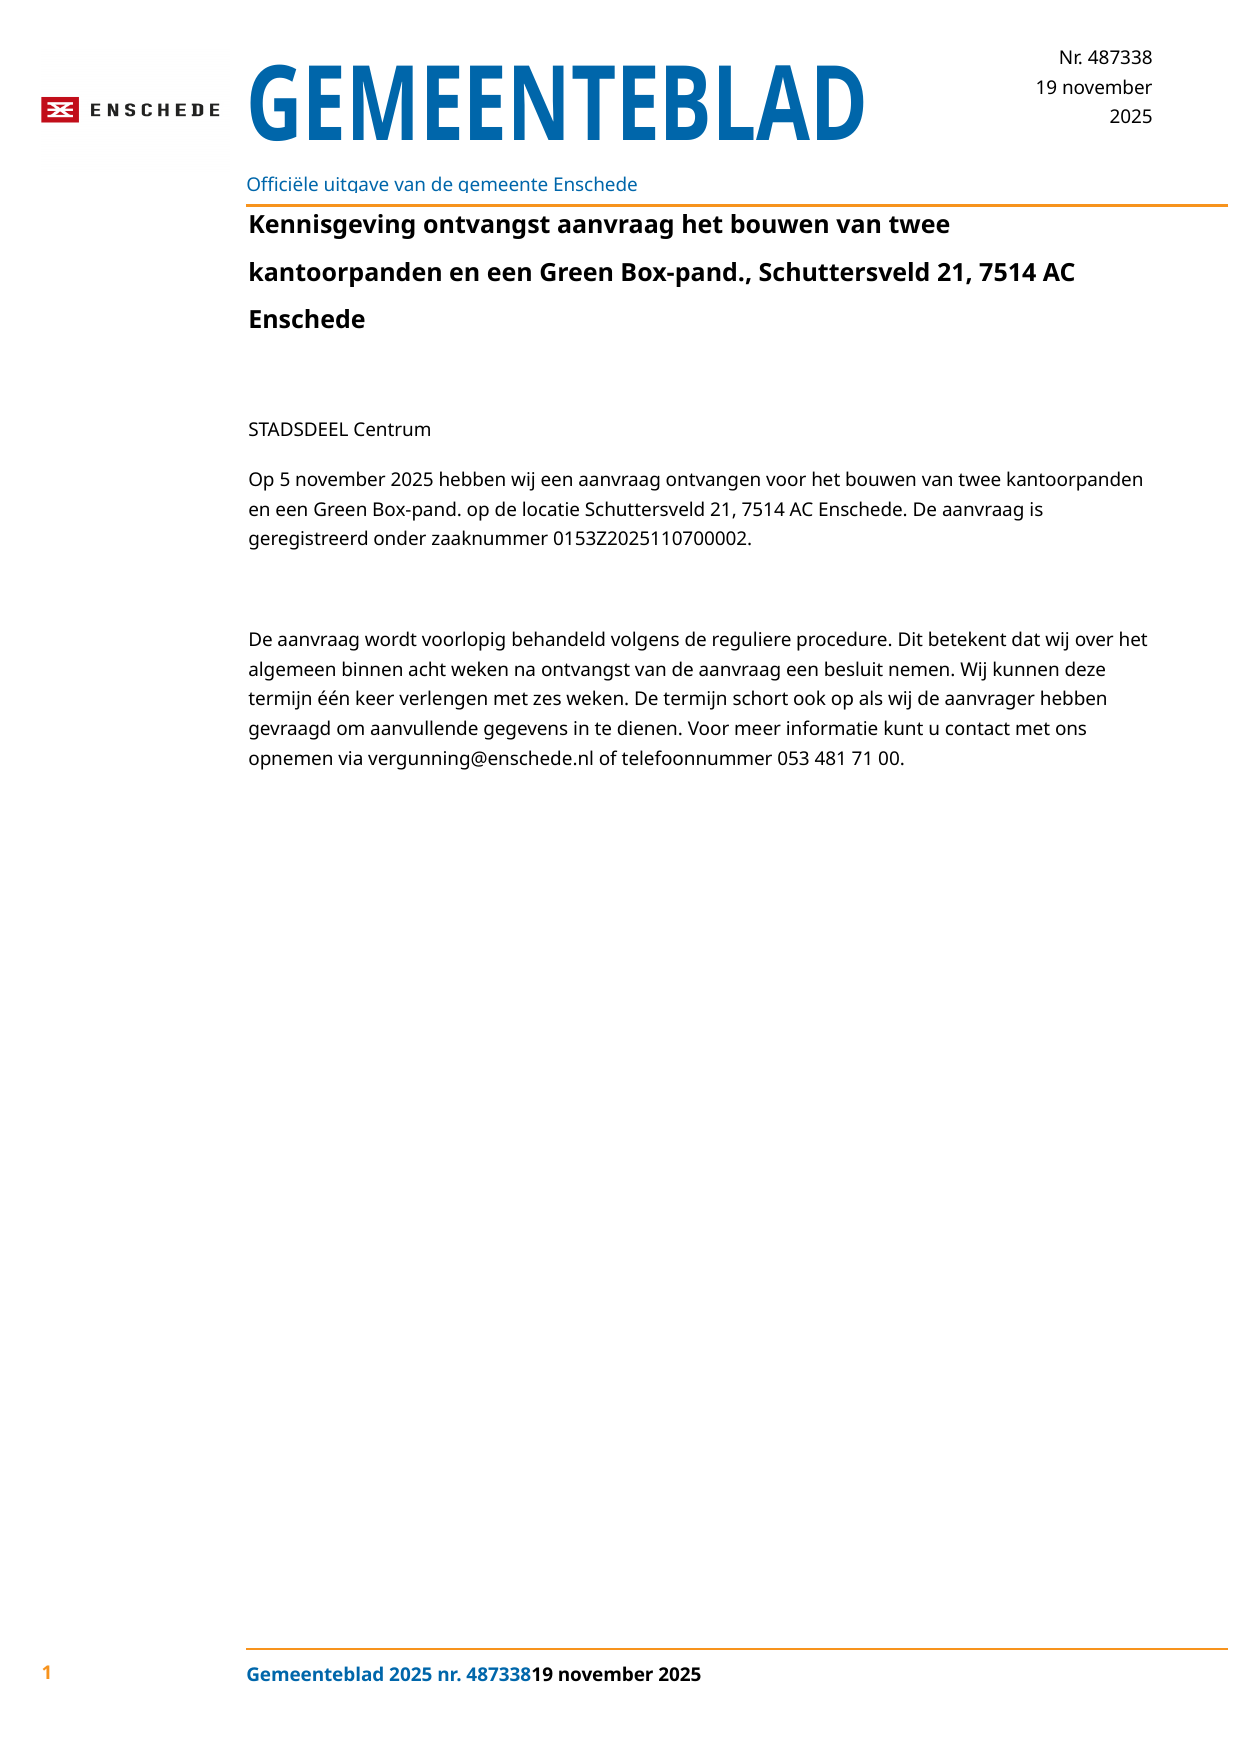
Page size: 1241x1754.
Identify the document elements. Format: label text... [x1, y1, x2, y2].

text Op 5 november 2025 hebben wij een aanvraag ontvangen voor het bouwen van twee kantoorpanden en een Green Box-pand. op de locatie Schuttersveld 21, 7514 AC Enschede. De aanvraag is geregistreerd onder zaaknummer 0153Z2025110700002. [248, 466, 1152, 551]
text Kennisgeving ontvangst aanvraag het bouwen van twee kantoorpanden en een Green Box-pand., Schuttersveld 21, 7514 AC Enschede [248, 207, 1152, 336]
picture [41, 47, 231, 172]
text De aanvraag wordt voorlopig behandeld volgens de reguliere procedure. Dit betekent dat wij over het algemeen binnen acht weken na ontvangst van de aanvraag een besluit nemen. Wij kunnen deze termijn één keer verlengen met zes weken. De termijn schort ook op als wij de aanvrager hebben gevraagd om aanvullende gegevens in te dienen. Voor meer informatie kunt u contact met ons opnemen via vergunning@enschede.nl of telefoonnummer 053 481 71 00. [248, 626, 1152, 770]
text STADSDEEL Centrum [248, 416, 1152, 442]
